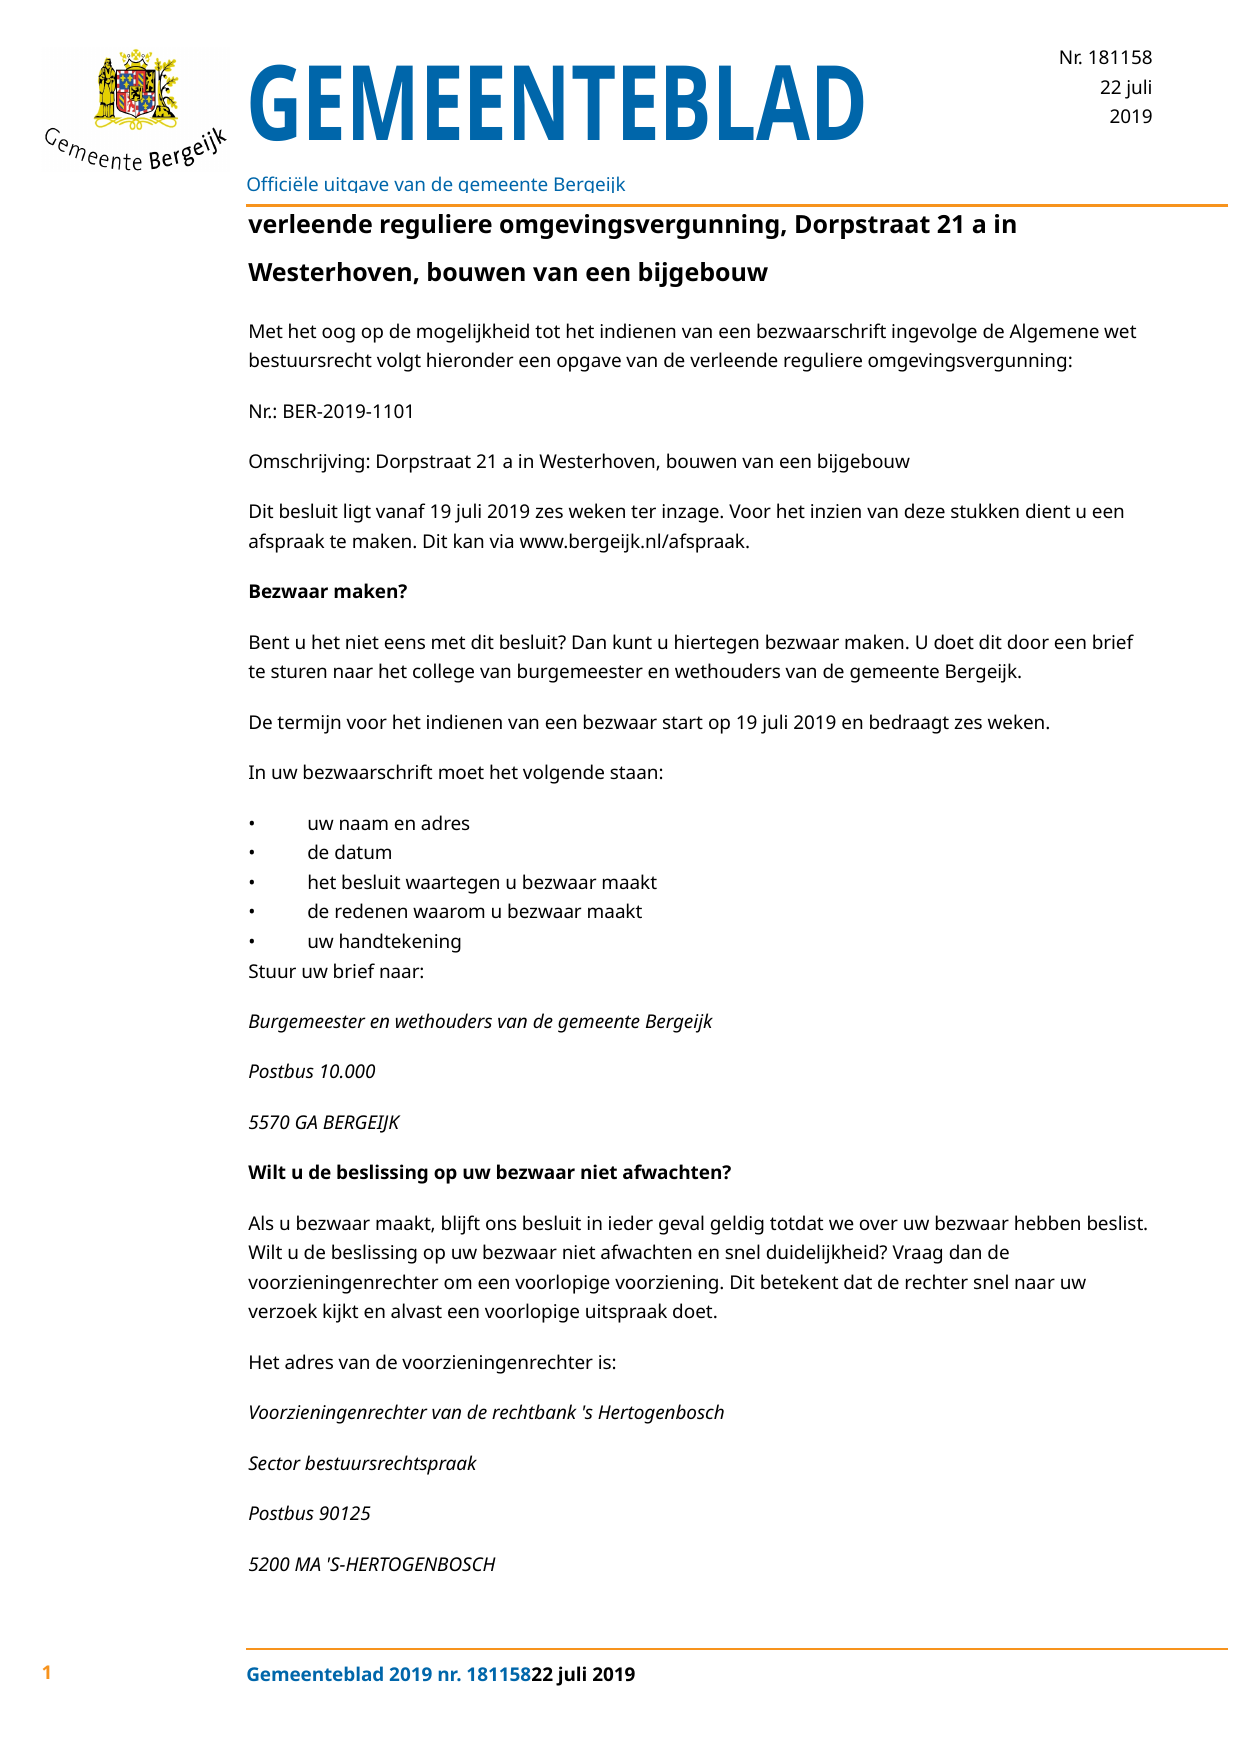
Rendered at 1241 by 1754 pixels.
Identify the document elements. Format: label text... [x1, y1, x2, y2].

text Burgemeester en wethouders van de gemeente Bergeijk [248, 1008, 1152, 1034]
text Stuur uw brief naar: [248, 958, 1152, 984]
list de datum [248, 839, 1152, 865]
text 5200 MA 'S-HERTOGENBOSCH [248, 1551, 1152, 1577]
picture [41, 47, 231, 172]
list de redenen waarom u bezwaar maakt [248, 899, 1152, 924]
text Sector bestuursrechtspraak [248, 1450, 1152, 1476]
text 5570 GA BERGEIJK [248, 1109, 1152, 1135]
text Wilt u de beslissing op uw bezwaar niet afwachten? [248, 1159, 1152, 1185]
list uw naam en adres [248, 810, 1152, 836]
text Nr.: BER-2019-1101 [248, 398, 1152, 424]
text Met het oog op de mogelijkheid tot het indienen van een bezwaarschrift ingevolge de Algemene wet bestuursrecht volgt hieronder een opgave van de verleende reguliere omgevingsvergunning: [248, 318, 1152, 373]
text Dit besluit ligt vanaf 19 juli 2019 zes weken ter inzage. Voor het inzien van deze stukken dient u een afspraak te maken. Dit kan via www.bergeijk.nl/afspraak. [248, 499, 1152, 554]
text Omschrijving: Dorpstraat 21 a in Westerhoven, bouwen van een bijgebouw [248, 448, 1152, 474]
list uw handtekening [248, 928, 1152, 954]
text verleende reguliere omgevingsvergunning, Dorpstraat 21 a in Westerhoven, bouwen van een bijgebouw [248, 207, 1152, 288]
text Als u bezwaar maakt, blijft ons besluit in ieder geval geldig totdat we over uw bezwaar hebben beslist. Wilt u de beslissing op uw bezwaar niet afwachten en snel duidelijkheid? Vraag dan de voorzieningenrechter om een voorlopige voorziening. Dit betekent dat de rechter snel naar uw verzoek kijkt en alvast een voorlopige uitspraak doet. [248, 1210, 1152, 1324]
text Postbus 90125 [248, 1500, 1152, 1526]
text Bezwaar maken? [248, 579, 1152, 604]
text De termijn voor het indienen van een bezwaar start op 19 juli 2019 en bedraagt zes weken. [248, 709, 1152, 735]
list het besluit waartegen u bezwaar maakt [248, 869, 1152, 895]
text Het adres van de voorzieningenrechter is: [248, 1349, 1152, 1375]
text In uw bezwaarschrift moet het volgende staan: [248, 759, 1152, 785]
text Postbus 10.000 [248, 1059, 1152, 1084]
text Bent u het niet eens met dit besluit? Dan kunt u hiertegen bezwaar maken. U doet dit door een brief te sturen naar het college van burgemeester en wethouders van de gemeente Bergeijk. [248, 629, 1152, 684]
text Voorzieningenrechter van de rechtbank 's Hertogenbosch [248, 1399, 1152, 1425]
